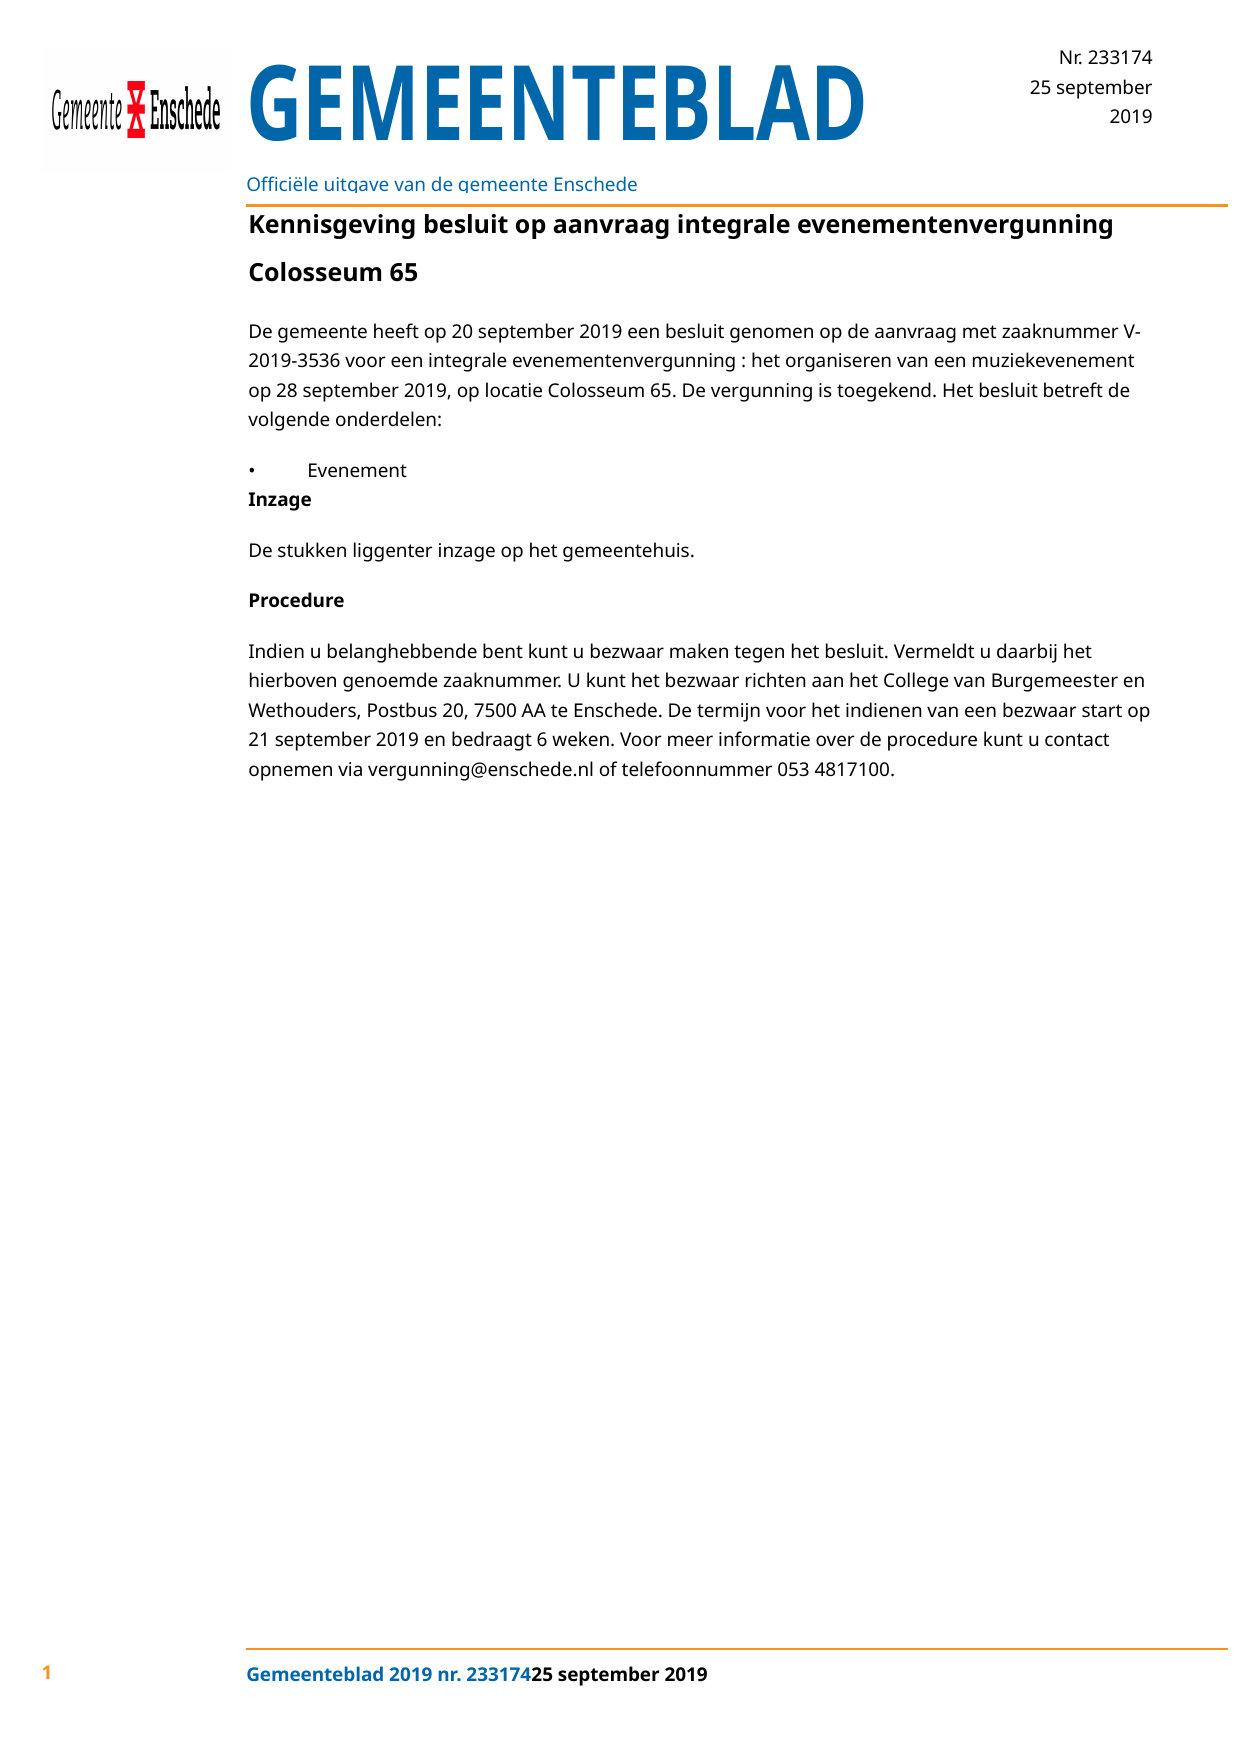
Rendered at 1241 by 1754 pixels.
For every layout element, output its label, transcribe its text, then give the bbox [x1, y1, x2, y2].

text Inzage [248, 487, 1152, 512]
picture [41, 47, 231, 172]
list Evenement [248, 457, 1152, 483]
text Procedure [248, 587, 1152, 613]
text Indien u belanghebbende bent kunt u bezwaar maken tegen het besluit. Vermeldt u daarbij het hierboven genoemde zaaknummer. U kunt het bezwaar richten aan het College van Burgemees­ter en Wethouders, Postbus 20, 7500 AA te Enschede. De termijn voor het indienen van een bezwaar start op 21 september 2019 en bedraagt 6 weken. Voor meer informatie over de procedure kunt u contact opnemen via vergunning@enschede.nl of telefoonnummer 053 4817100. [248, 638, 1152, 782]
text De gemeente heeft op 20 september 2019 een besluit genomen op de aanvraag met zaaknummer V-2019-3536 voor een integrale evenementenvergunning : het organiseren van een muziekevenement op 28 september 2019, op locatie Colosseum 65. De vergunning is toegekend. Het besluit betreft de volgende onderdelen: [248, 318, 1152, 432]
text Kennisgeving besluit op aanvraag integrale evenementenvergunning Colosseum 65 [248, 207, 1152, 288]
text De stukken liggenter inzage op het gemeentehuis. [248, 537, 1152, 563]
